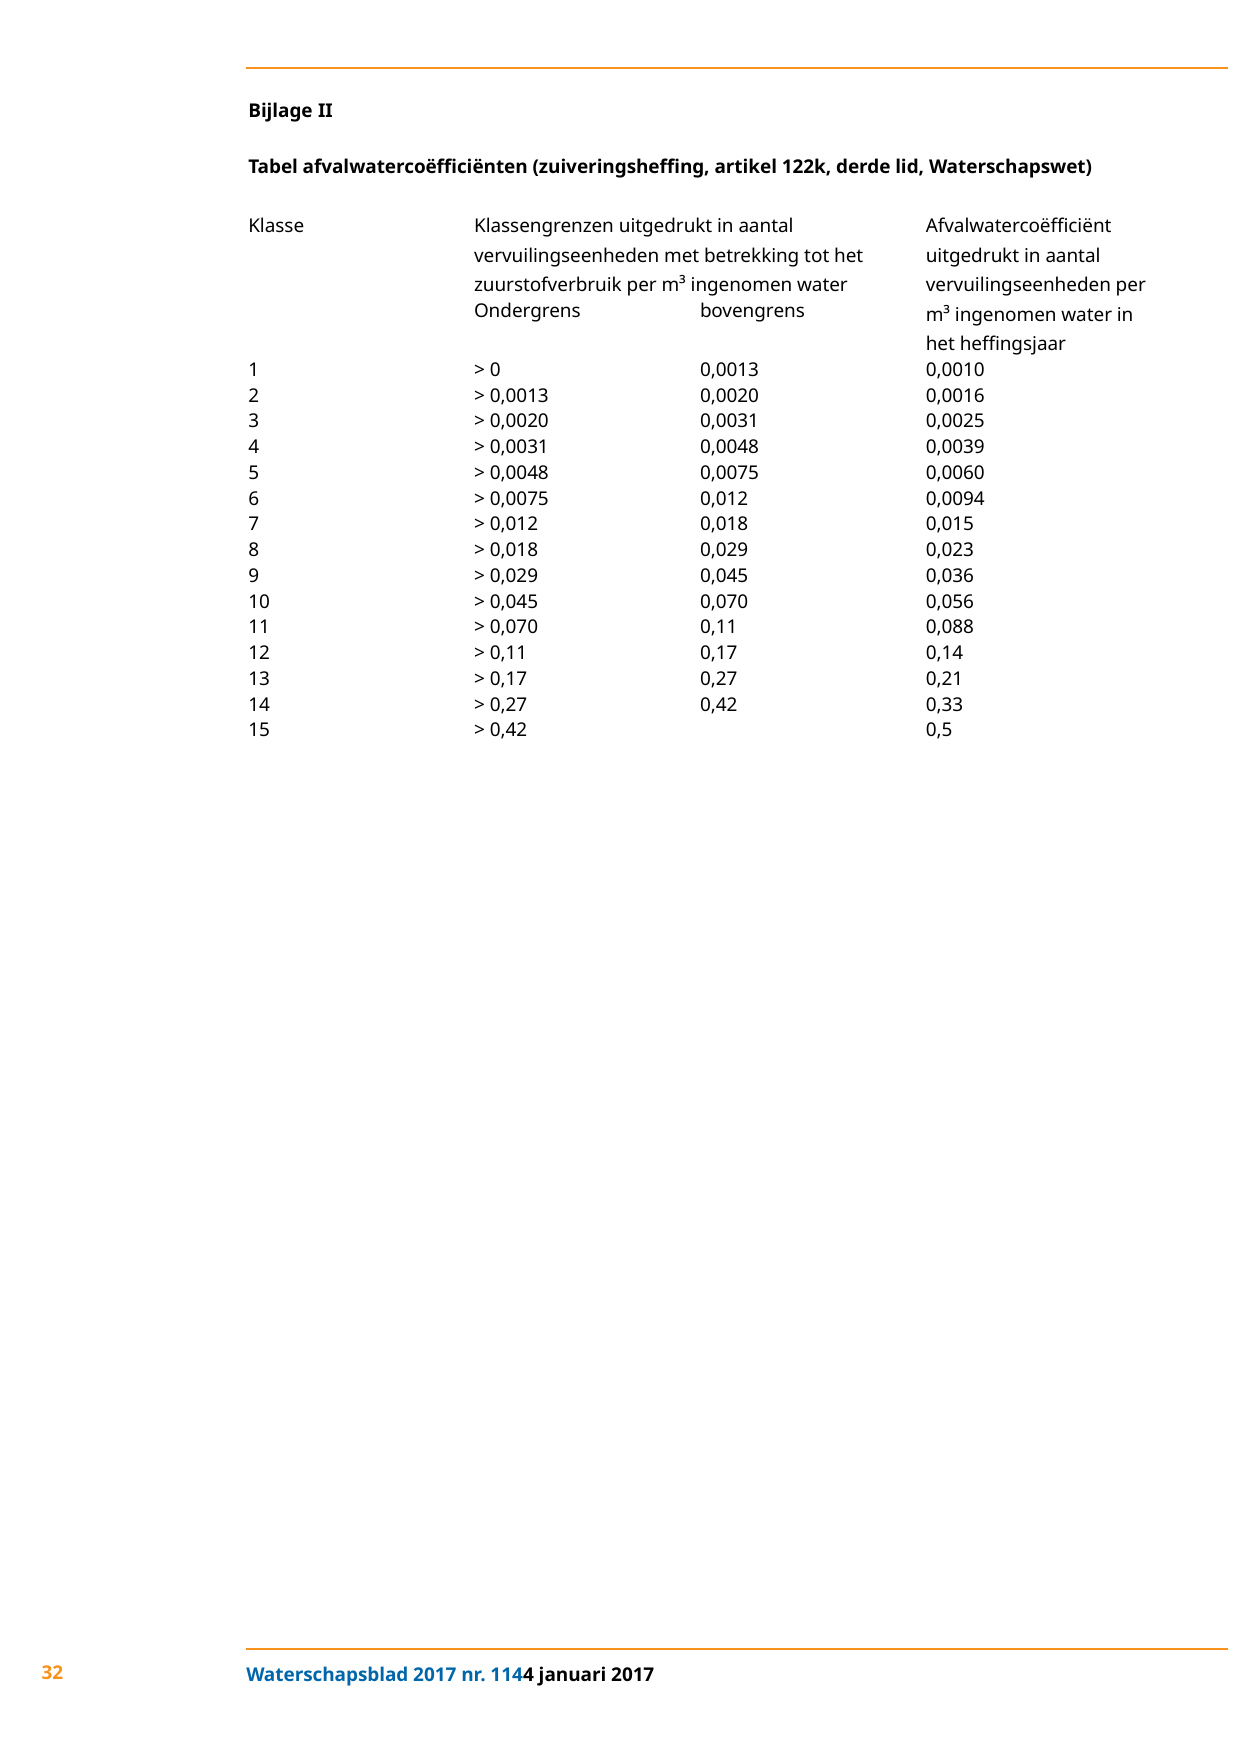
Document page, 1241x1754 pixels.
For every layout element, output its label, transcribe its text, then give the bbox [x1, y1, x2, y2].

table_cell 5 [248, 459, 474, 485]
table_cell 10 [248, 588, 474, 613]
picture [41, 47, 231, 172]
table_cell 7 [248, 511, 474, 536]
table_cell 0,0010 [926, 356, 1152, 382]
table_cell 0,088 [926, 614, 1152, 639]
table_cell 11 [248, 614, 474, 639]
table_cell 0,0025 [926, 408, 1152, 433]
table_cell 6 [248, 485, 474, 511]
table_cell 3 [248, 408, 474, 433]
table_cell 0,11 [700, 614, 926, 639]
table_cell 13 [248, 665, 474, 691]
table_cell 0,056 [926, 588, 1152, 613]
table_cell 0,023 [926, 536, 1152, 562]
table_cell 0,029 [700, 536, 926, 562]
table_cell 0,27 [700, 665, 926, 691]
table_header Afvalwatercoëfficiënt uitgedrukt in aantal vervuilingseenheden per m³ ingenomen water in het heffingsjaar [926, 212, 1152, 356]
table_cell > 0,11 [474, 639, 700, 665]
table_cell > 0,17 [474, 665, 700, 691]
table_cell 0,0020 [700, 382, 926, 408]
table_cell 0,0039 [926, 434, 1152, 459]
table_cell > 0,045 [474, 588, 700, 613]
table_cell 0,012 [700, 485, 926, 511]
table_cell 0,0094 [926, 485, 1152, 511]
table_cell 9 [248, 562, 474, 588]
table_cell 8 [248, 536, 474, 562]
table_cell > 0,27 [474, 691, 700, 716]
table_cell 0,045 [700, 562, 926, 588]
table_cell 0,14 [926, 639, 1152, 665]
table_cell 14 [248, 691, 474, 716]
table_cell 0,0016 [926, 382, 1152, 408]
table_cell 4 [248, 434, 474, 459]
text Bijlage II [248, 95, 1152, 123]
table_cell 0,17 [700, 639, 926, 665]
table_cell 0,0013 [700, 356, 926, 382]
table_cell 0,0060 [926, 459, 1152, 485]
table_cell [700, 716, 926, 742]
table_cell 0,5 [926, 716, 1152, 742]
table_cell 0,42 [700, 691, 926, 716]
table_cell > 0,0013 [474, 382, 700, 408]
table_cell 2 [248, 382, 474, 408]
table_cell > 0,0031 [474, 434, 700, 459]
table_cell > 0,0075 [474, 485, 700, 511]
table_cell 0,036 [926, 562, 1152, 588]
table_cell 1 [248, 356, 474, 382]
table_cell > 0,012 [474, 511, 700, 536]
table_cell > 0,070 [474, 614, 700, 639]
table_cell > 0,029 [474, 562, 700, 588]
table_cell 0,21 [926, 665, 1152, 691]
table_cell 0,015 [926, 511, 1152, 536]
table_cell bovengrens [700, 297, 926, 356]
table_header Klassengrenzen uitgedrukt in aantal vervuilingseenheden met betrekking tot het zuurstofverbruik per m³ ingenomen water [474, 212, 926, 297]
table_cell 0,0048 [700, 434, 926, 459]
table_cell 0,0031 [700, 408, 926, 433]
table_cell 0,018 [700, 511, 926, 536]
table_cell > 0,0020 [474, 408, 700, 433]
table_cell 0,33 [926, 691, 1152, 716]
table_cell 0,070 [700, 588, 926, 613]
table_cell 15 [248, 716, 474, 742]
table_header Klasse [248, 212, 474, 356]
table_cell 12 [248, 639, 474, 665]
table_cell 0,0075 [700, 459, 926, 485]
text Tabel afvalwatercoëfficiënten (zuiveringsheffing, artikel 122k, derde lid, Waterschapswet) [248, 153, 1152, 179]
table_cell > 0,018 [474, 536, 700, 562]
table_cell > 0,0048 [474, 459, 700, 485]
table_cell > 0,42 [474, 716, 700, 742]
table_cell > 0 [474, 356, 700, 382]
table_cell Ondergrens [474, 297, 700, 356]
